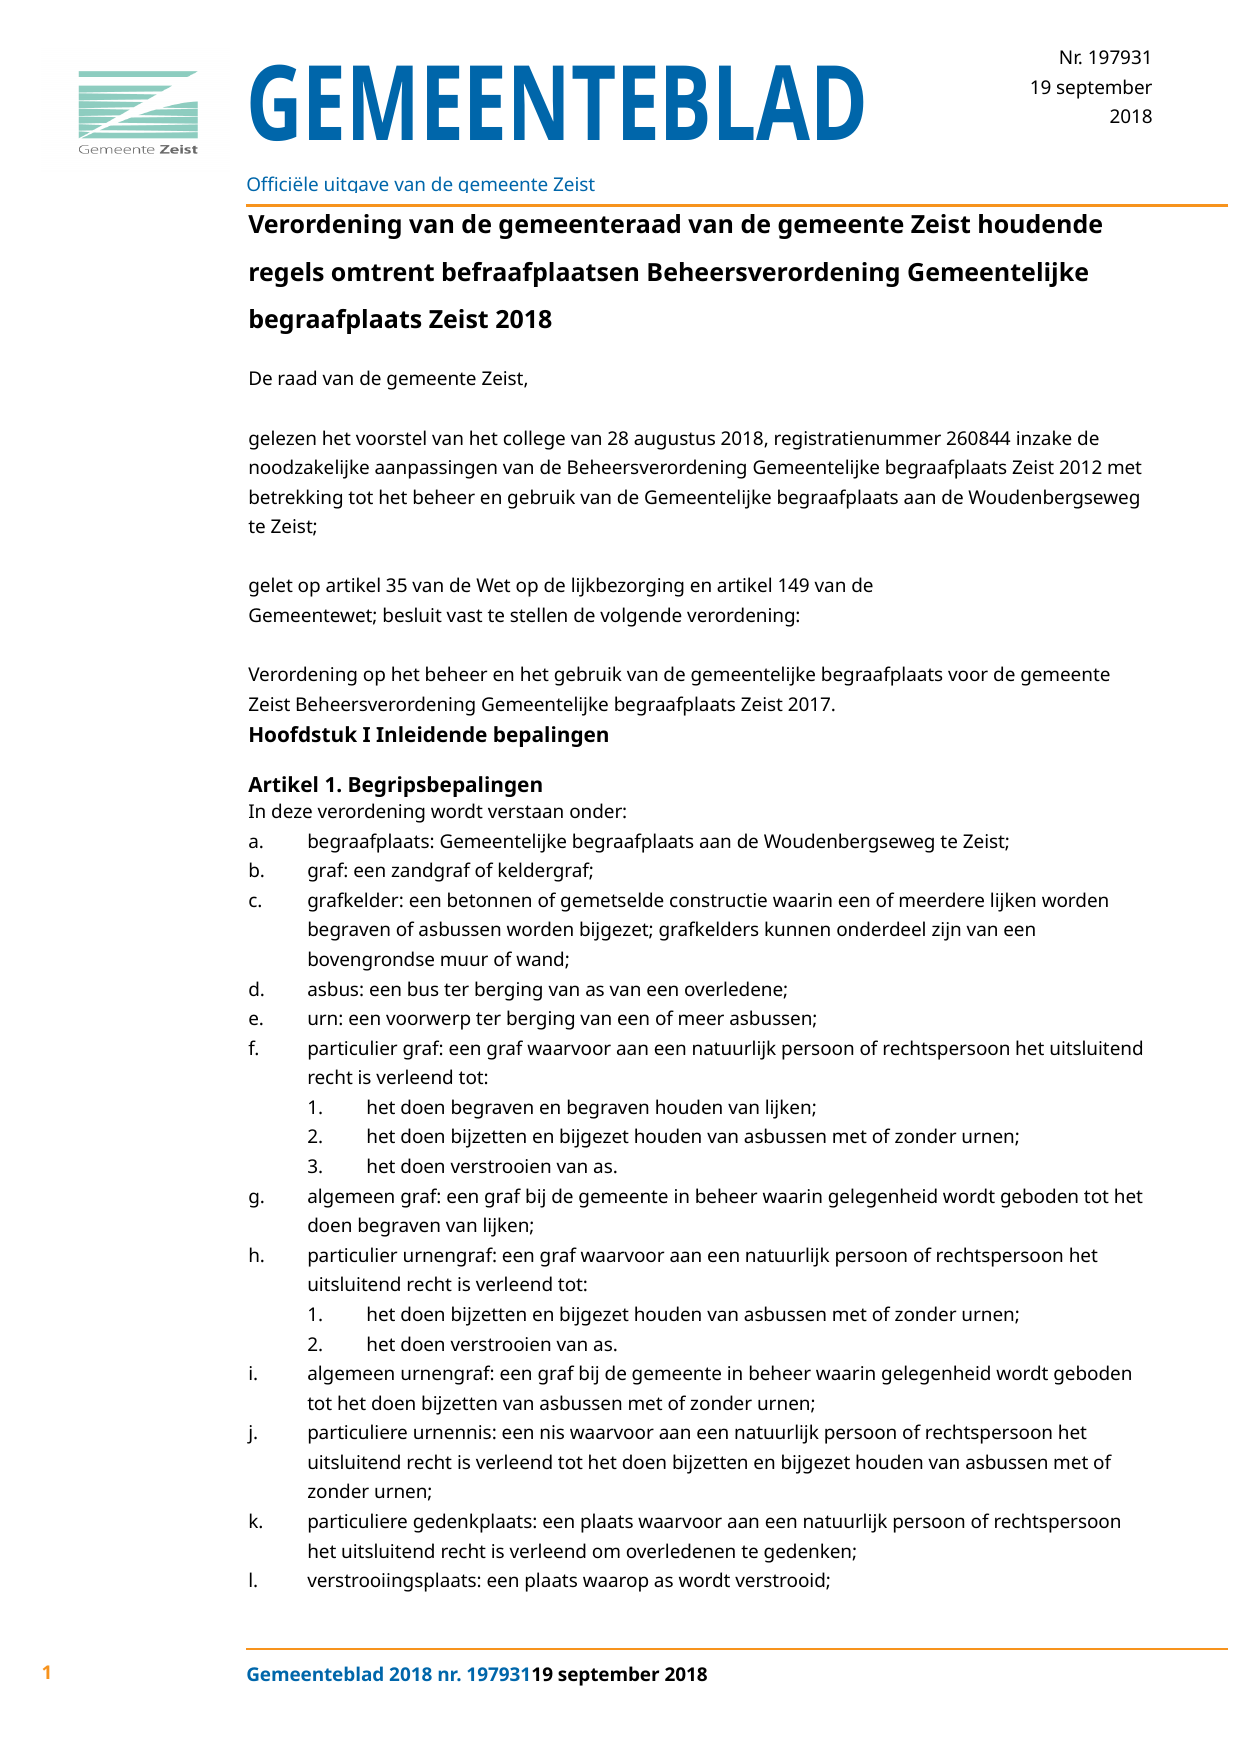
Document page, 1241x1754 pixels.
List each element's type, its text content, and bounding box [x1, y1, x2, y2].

list algemeen urnengraf: een graf bij de gemeente in beheer waarin gelegenheid wordt geboden tot het doen bijzetten van asbussen met of zonder urnen; [248, 1360, 1152, 1416]
list particulier graf: een graf waarvoor aan een natuurlijk persoon of rechtspersoon het uitsluitend recht is verleend tot: [248, 1035, 1152, 1090]
list het doen verstrooien van as. [307, 1331, 1152, 1356]
picture [41, 47, 231, 172]
list algemeen graf: een graf bij de gemeente in beheer waarin gelegenheid wordt geboden tot het doen begraven van lijken; [248, 1183, 1152, 1238]
text De raad van de gemeente Zeist, [248, 366, 1152, 391]
text Verordening van de gemeenteraad van de gemeente Zeist houdende regels omtrent befraafplaatsen Beheersverordening Gemeentelijke begraafplaats Zeist 2018 [248, 207, 1152, 336]
list particulier urnengraf: een graf waarvoor aan een natuurlijk persoon of rechtspersoon het uitsluitend recht is verleend tot: [248, 1242, 1152, 1297]
text Gemeentewet; besluit vast te stellen de volgende verordening: [248, 602, 1152, 628]
list particuliere urnennis: een nis waarvoor aan een natuurlijk persoon of rechtspersoon het uitsluitend recht is verleend tot het doen bijzetten en bijgezet houden van asbussen met of zonder urnen; [248, 1419, 1152, 1504]
text gelet op artikel 35 van de Wet op de lijkbezorging en artikel 149 van de [248, 573, 1152, 598]
list het doen begraven en begraven houden van lijken; [307, 1094, 1152, 1120]
text Hoofdstuk I Inleidende bepalingen [248, 721, 1152, 749]
list asbus: een bus ter berging van as van een overledene; [248, 976, 1152, 1001]
list het doen bijzetten en bijgezet houden van asbussen met of zonder urnen; [307, 1124, 1152, 1149]
list begraafplaats: Gemeentelijke begraafplaats aan de Woudenbergseweg te Zeist; [248, 828, 1152, 853]
text gelezen het voorstel van het college van 28 augustus 2018, registratienummer 260844 inzake de noodzakelijke aanpassingen van de Beheersverordening Gemeentelijke begraafplaats Zeist 2012 met betrekking tot het beheer en gebruik van de Gemeentelijke begraafplaats aan de Woudenbergseweg te Zeist; [248, 425, 1152, 539]
list het doen bijzetten en bijgezet houden van asbussen met of zonder urnen; [307, 1301, 1152, 1327]
list urn: een voorwerp ter berging van een of meer asbussen; [248, 1005, 1152, 1031]
list het doen verstrooien van as. [307, 1153, 1152, 1179]
text Artikel 1. Begripsbepalingen [248, 770, 1152, 798]
list verstrooiingsplaats: een plaats waarop as wordt verstrooid; [248, 1567, 1152, 1593]
list grafkelder: een betonnen of gemetselde constructie waarin een of meerdere lijken worden begraven of asbussen worden bijgezet; grafkelders kunnen onderdeel zijn van een bovengrondse muur of wand; [248, 887, 1152, 972]
text Verordening op het beheer en het gebruik van de gemeentelijke begraafplaats voor de gemeente Zeist Beheersverordening Gemeentelijke begraafplaats Zeist 2017. [248, 661, 1152, 717]
text In deze verordening wordt verstaan onder: [248, 798, 1152, 824]
list graf: een zandgraf of keldergraf; [248, 857, 1152, 883]
list particuliere gedenkplaats: een plaats waarvoor aan een natuurlijk persoon of rechtspersoon het uitsluitend recht is verleend om overledenen te gedenken; [248, 1508, 1152, 1563]
